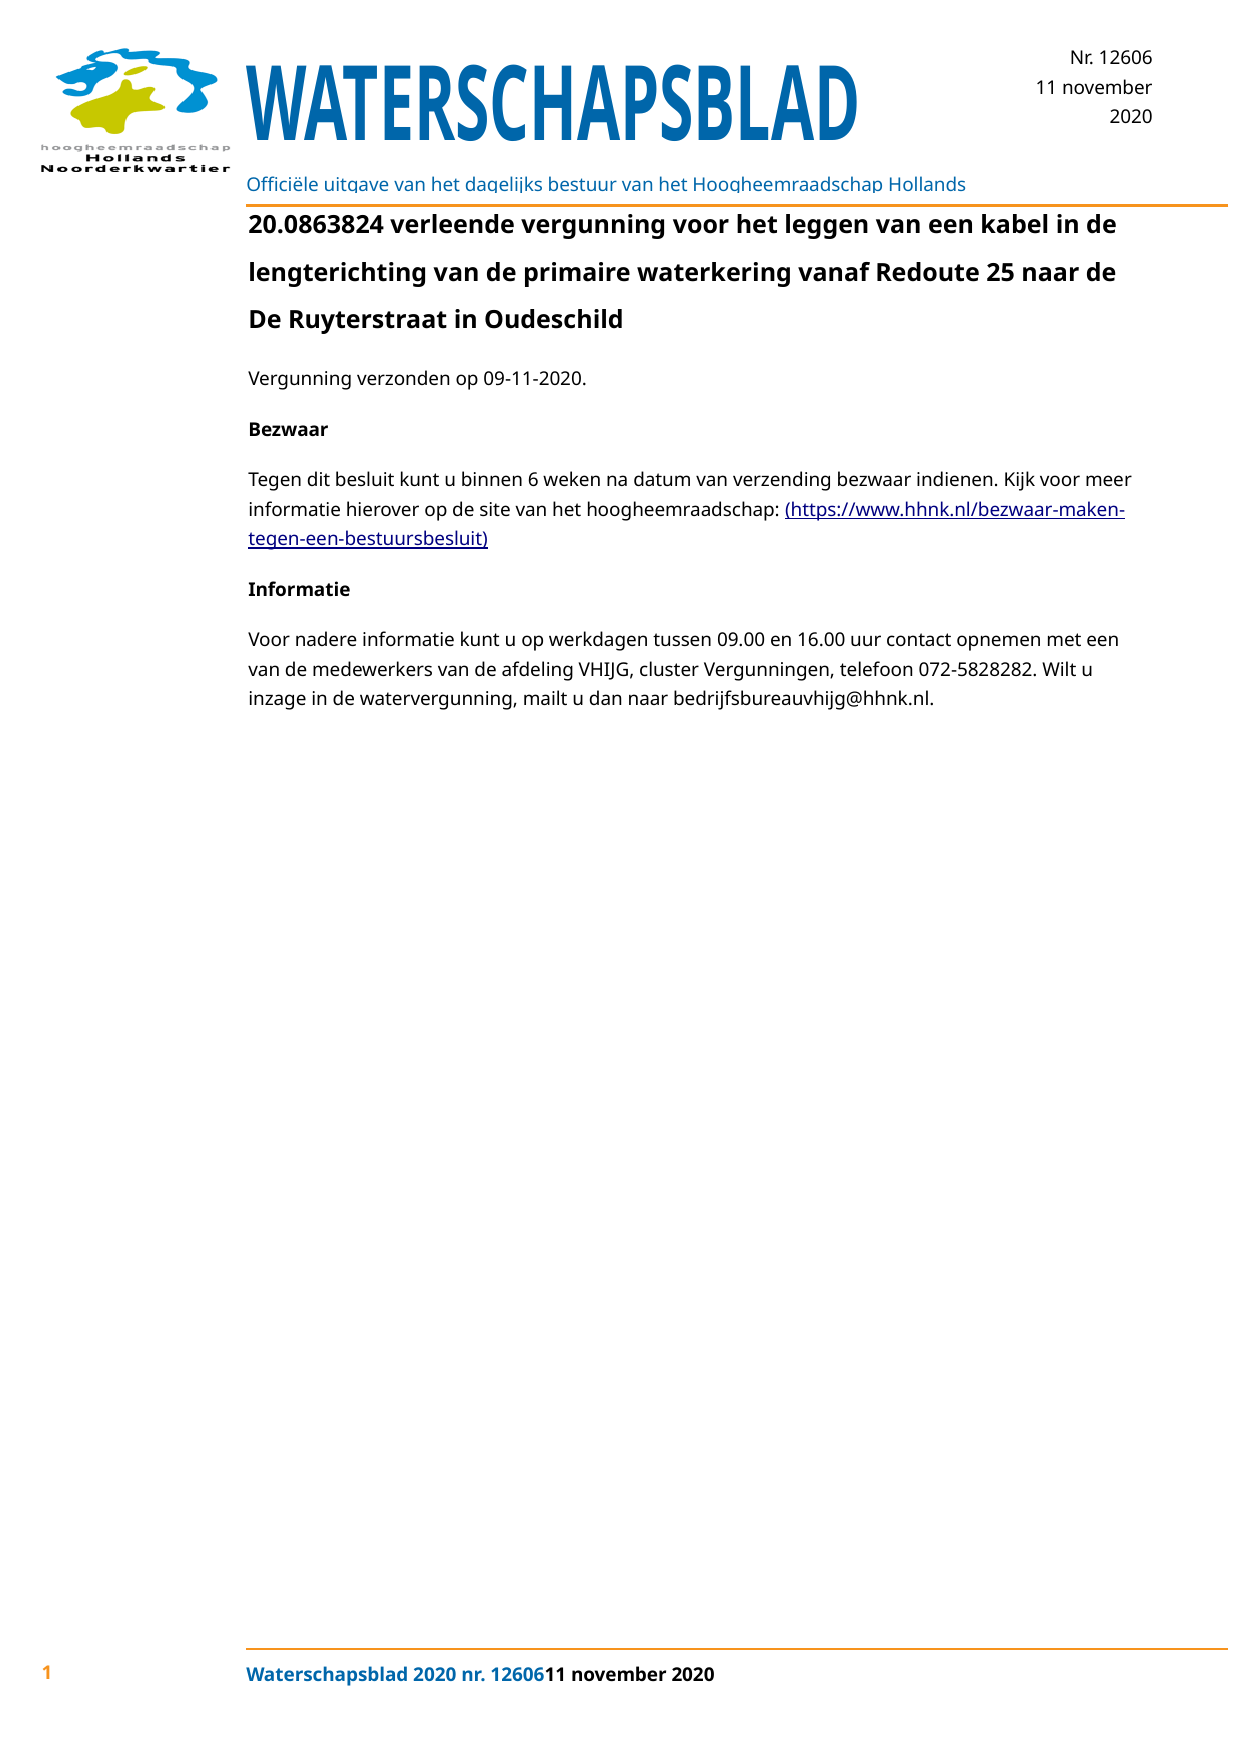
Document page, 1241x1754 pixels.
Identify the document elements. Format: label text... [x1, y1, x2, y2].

text Vergunning verzonden op 09-11-2020. [248, 366, 1152, 391]
text Tegen dit besluit kunt u binnen 6 weken na datum van verzending bezwaar indienen. Kijk voor meer informatie hierover op de site van het hoogheemraadschap: (https://www.hhnk.nl/bezwaar-maken-tegen-een-bestuursbesluit) [248, 466, 1152, 551]
text 20.0863824 verleende vergunning voor het leggen van een kabel in de lengterichting van de primaire waterkering vanaf Redoute 25 naar de De Ruyterstraat in Oudeschild [248, 207, 1152, 336]
text Bezwaar [248, 416, 1152, 442]
text Informatie [248, 576, 1152, 602]
text Voor nadere informatie kunt u op werkdagen tussen 09.00 en 16.00 uur contact opnemen met een van de medewerkers van de afdeling VHIJG, cluster Vergunningen, telefoon 072-5828282. Wilt u inzage in de watervergunning, mailt u dan naar bedrijfsbureauvhijg@hhnk.nl. [248, 626, 1152, 711]
picture [41, 47, 231, 172]
